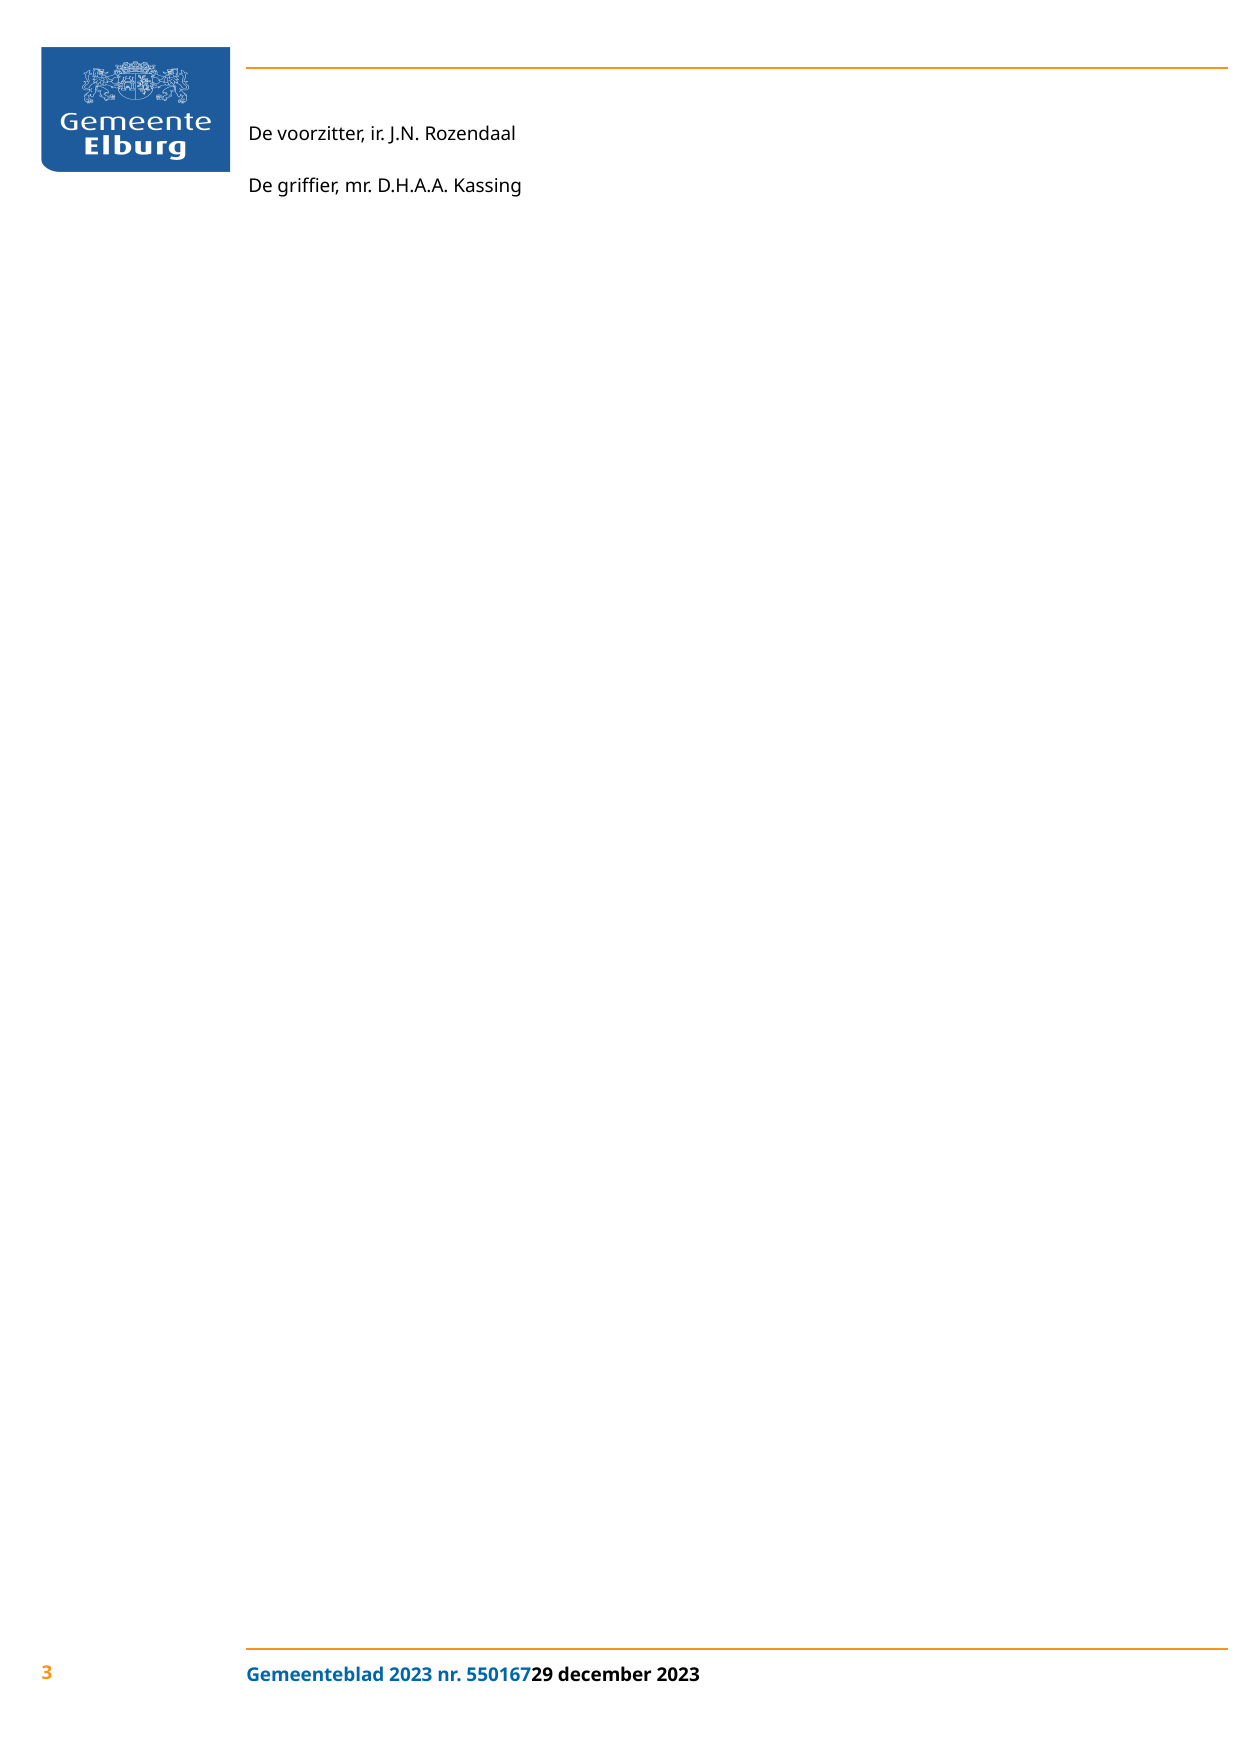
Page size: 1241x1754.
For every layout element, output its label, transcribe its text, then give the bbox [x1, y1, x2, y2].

text De griffier, mr. D.H.A.A. Kassing [248, 172, 1152, 198]
text De voorzitter, ir. J.N. Rozendaal [248, 121, 1152, 146]
picture [41, 47, 231, 172]
